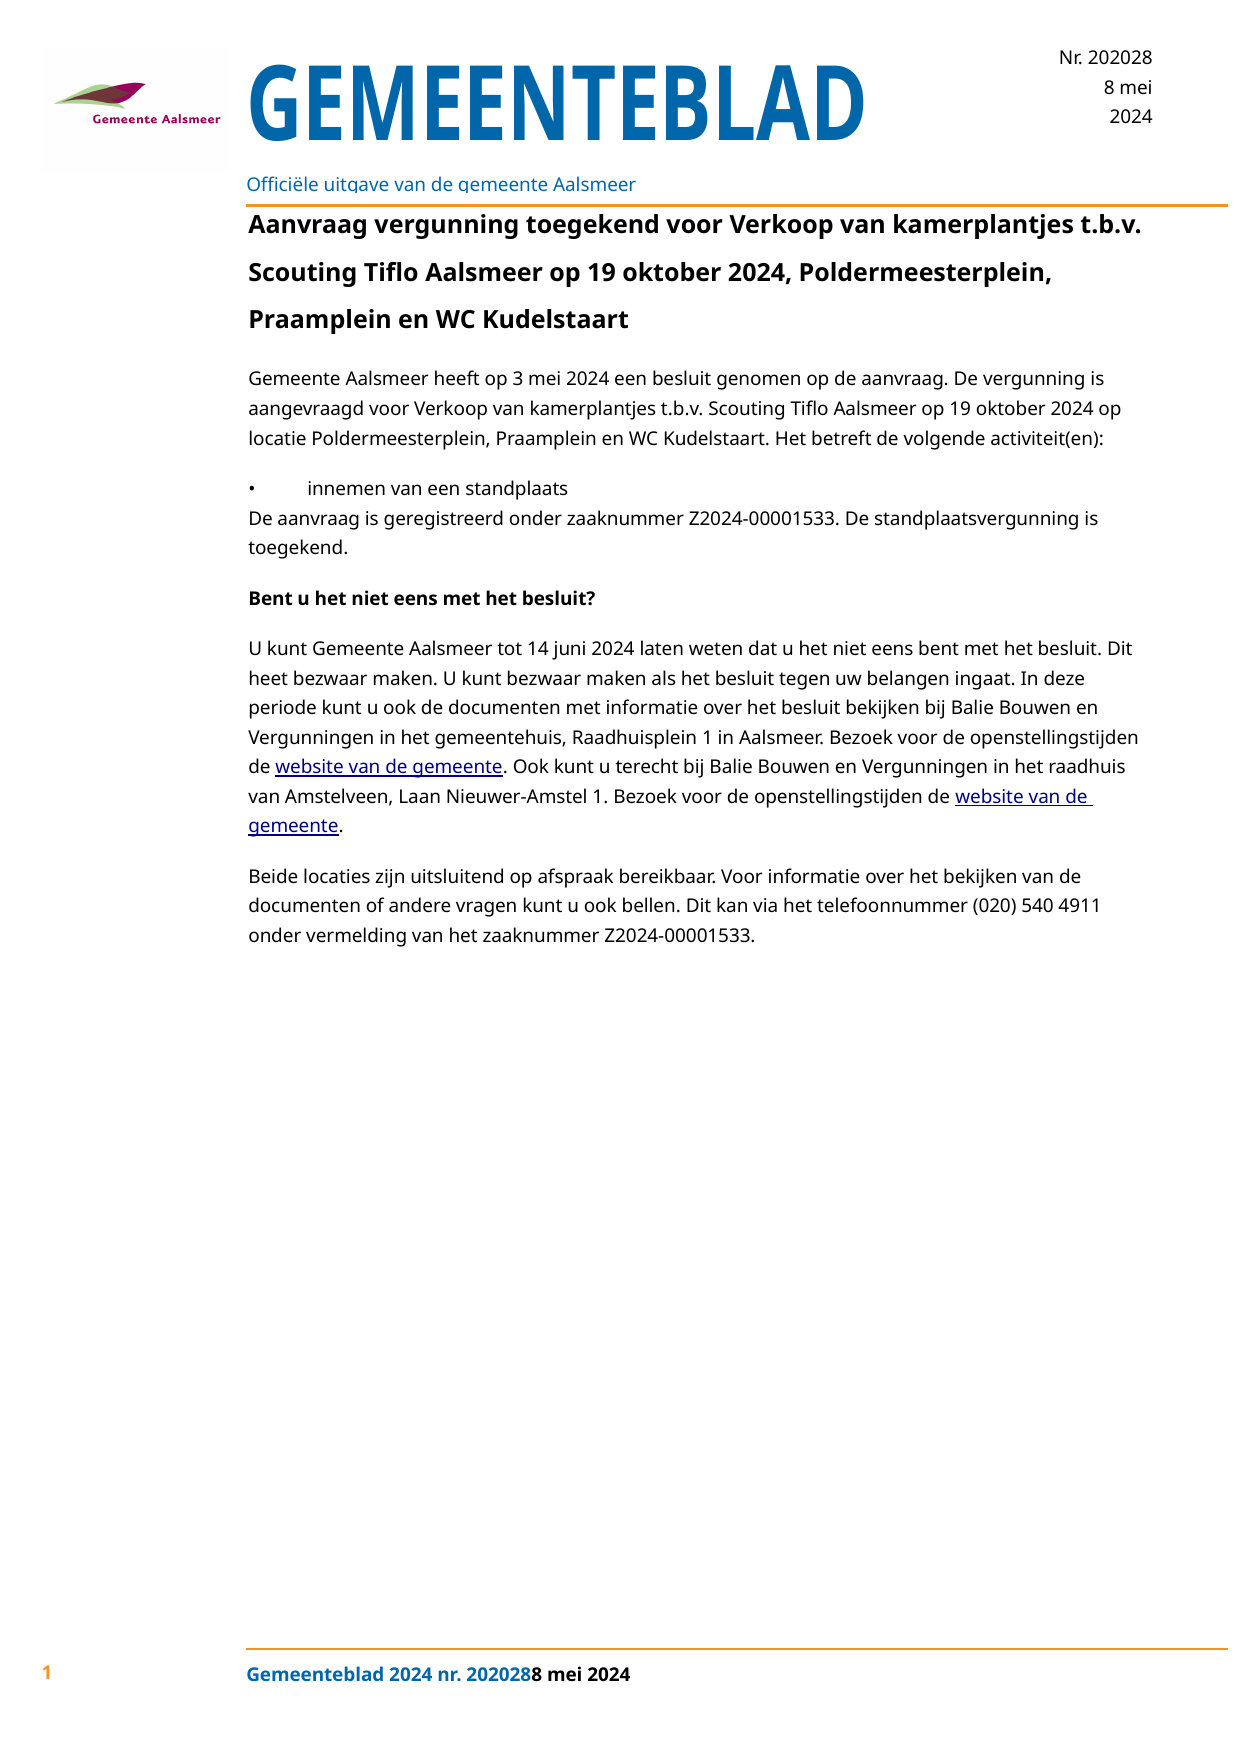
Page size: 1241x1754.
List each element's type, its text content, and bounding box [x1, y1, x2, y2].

text De aanvraag is geregistreerd onder zaaknummer Z2024-00001533. De standplaatsvergunning is toegekend. [248, 505, 1152, 560]
text U kunt Gemeente Aalsmeer tot 14 juni 2024 laten weten dat u het niet eens bent met het besluit. Dit heet bezwaar maken. U kunt bezwaar maken als het besluit tegen uw belangen ingaat. In deze periode kunt u ook de documenten met informatie over het besluit bekijken bij Balie Bouwen en Vergunningen in het gemeentehuis, Raadhuisplein 1 in Aalsmeer. Bezoek voor de openstellingstijden de website van de gemeente. Ook kunt u terecht bij Balie Bouwen en Vergunningen in het raadhuis van Amstelveen, Laan Nieuwer-Amstel 1. Bezoek voor de openstellingstijden de website van de gemeente. [248, 635, 1152, 838]
list innemen van een standplaats [248, 475, 1152, 501]
text Gemeente Aalsmeer heeft op 3 mei 2024 een besluit genomen op de aanvraag. De vergunning is aangevraagd voor Verkoop van kamerplantjes t.b.v. Scouting Tiflo Aalsmeer op 19 oktober 2024 op locatie Poldermeesterplein, Praamplein en WC Kudelstaart. Het betreft de volgende activiteit(en): [248, 366, 1152, 450]
text Aanvraag vergunning toegekend voor Verkoop van kamerplantjes t.b.v. Scouting Tiflo Aalsmeer op 19 oktober 2024, Poldermeesterplein, Praamplein en WC Kudelstaart [248, 207, 1152, 336]
text Bent u het niet eens met het besluit? [248, 585, 1152, 610]
text Beide locaties zijn uitsluitend op afspraak bereikbaar. Voor informatie over het bekijken van de documenten of andere vragen kunt u ook bellen. Dit kan via het telefoonnummer (020) 540 4911 onder vermelding van het zaaknummer Z2024-00001533. [248, 863, 1152, 948]
picture [41, 47, 231, 172]
